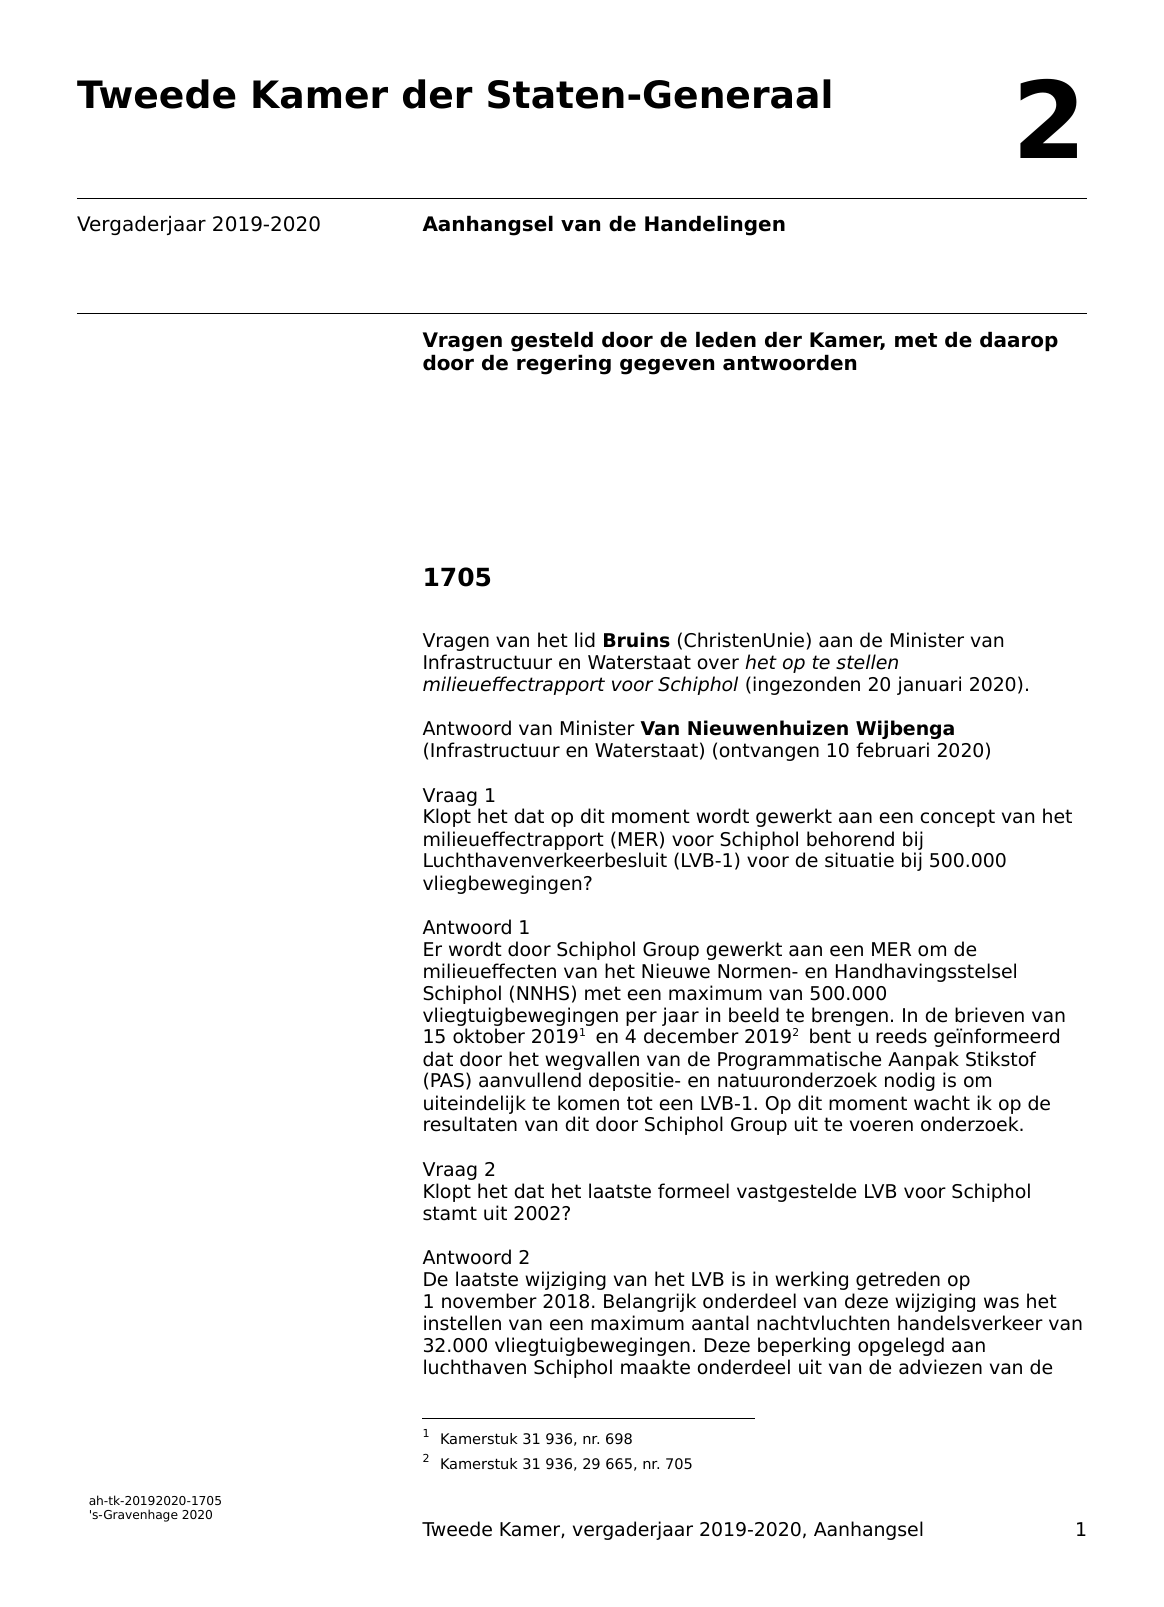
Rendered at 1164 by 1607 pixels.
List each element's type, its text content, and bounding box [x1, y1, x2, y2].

text 1705 [422, 563, 1087, 592]
text De laatste wijziging van het LVB is in werking getreden op 1 november 2018. Belangrijk onderdeel van deze wijziging was het instellen van een maximum aantal nachtvluchten handelsverkeer van 32.000 vliegtuigbewegingen. Deze beperking opgelegd aan luchthaven Schiphol maakte onderdeel uit van de adviezen van de [422, 1269, 1087, 1378]
text Antwoord 2 [422, 1247, 1087, 1269]
text ah-tk-20192020-1705 [88, 1494, 323, 1508]
text Kamerstuk 31 936, nr. 698 [422, 1427, 1087, 1449]
text 's-Gravenhage 2020 [88, 1508, 323, 1522]
table_cell [77, 314, 422, 375]
text Vraag 1 [422, 784, 1087, 806]
text Kamerstuk 31 936, 29 665, nr. 705 [422, 1452, 1087, 1474]
table_cell Vragen gesteld door de leden der Kamer, met de daarop door de regering gegeven antwoorden [422, 314, 1087, 375]
text Vragen van het lid Bruins (ChristenUnie) aan de Minister van Infrastructuur en Waterstaat over het op te stellen milieueffectrapport voor Schiphol (ingezonden 20 januari 2020). [422, 630, 1087, 696]
text Er wordt door Schiphol Group gewerkt aan een MER om de milieueffecten van het Nieuwe Normen- en Handhavingsstelsel Schiphol (NNHS) met een maximum van 500.000 vliegtuigbewegingen per jaar in beeld te brengen. In de brieven van 15 oktober 2019 en 4 december 2019 bent u reeds geïnformeerd dat door het wegvallen van de Programmatische Aanpak Stikstof (PAS) aanvullend depositie- en natuuronderzoek nodig is om uiteindelijk te komen tot een LVB-1. Op dit moment wacht ik op de resultaten van dit door Schiphol Group uit te voeren onderzoek. [422, 938, 1087, 1136]
table_header Tweede Kamer der Staten-Generaal [77, 59, 886, 198]
table_header 2 [886, 59, 1087, 198]
text Antwoord van Minister Van Nieuwenhuizen Wijbenga (Infrastructuur en Waterstaat) (ontvangen 10 februari 2020) [422, 718, 1087, 762]
table_cell Aanhangsel van de Handelingen [422, 199, 1087, 313]
text Klopt het dat op dit moment wordt gewerkt aan een concept van het milieueffectrapport (MER) voor Schiphol behorend bij Luchthavenverkeerbesluit (LVB-1) voor de situatie bij 500.000 vliegbewegingen? [422, 806, 1087, 894]
table_cell Vergaderjaar 2019-2020 [77, 199, 422, 313]
text Klopt het dat het laatste formeel vastgestelde LVB voor Schiphol stamt uit 2002? [422, 1181, 1087, 1224]
text Antwoord 1 [422, 917, 1087, 938]
text Vraag 2 [422, 1158, 1087, 1181]
